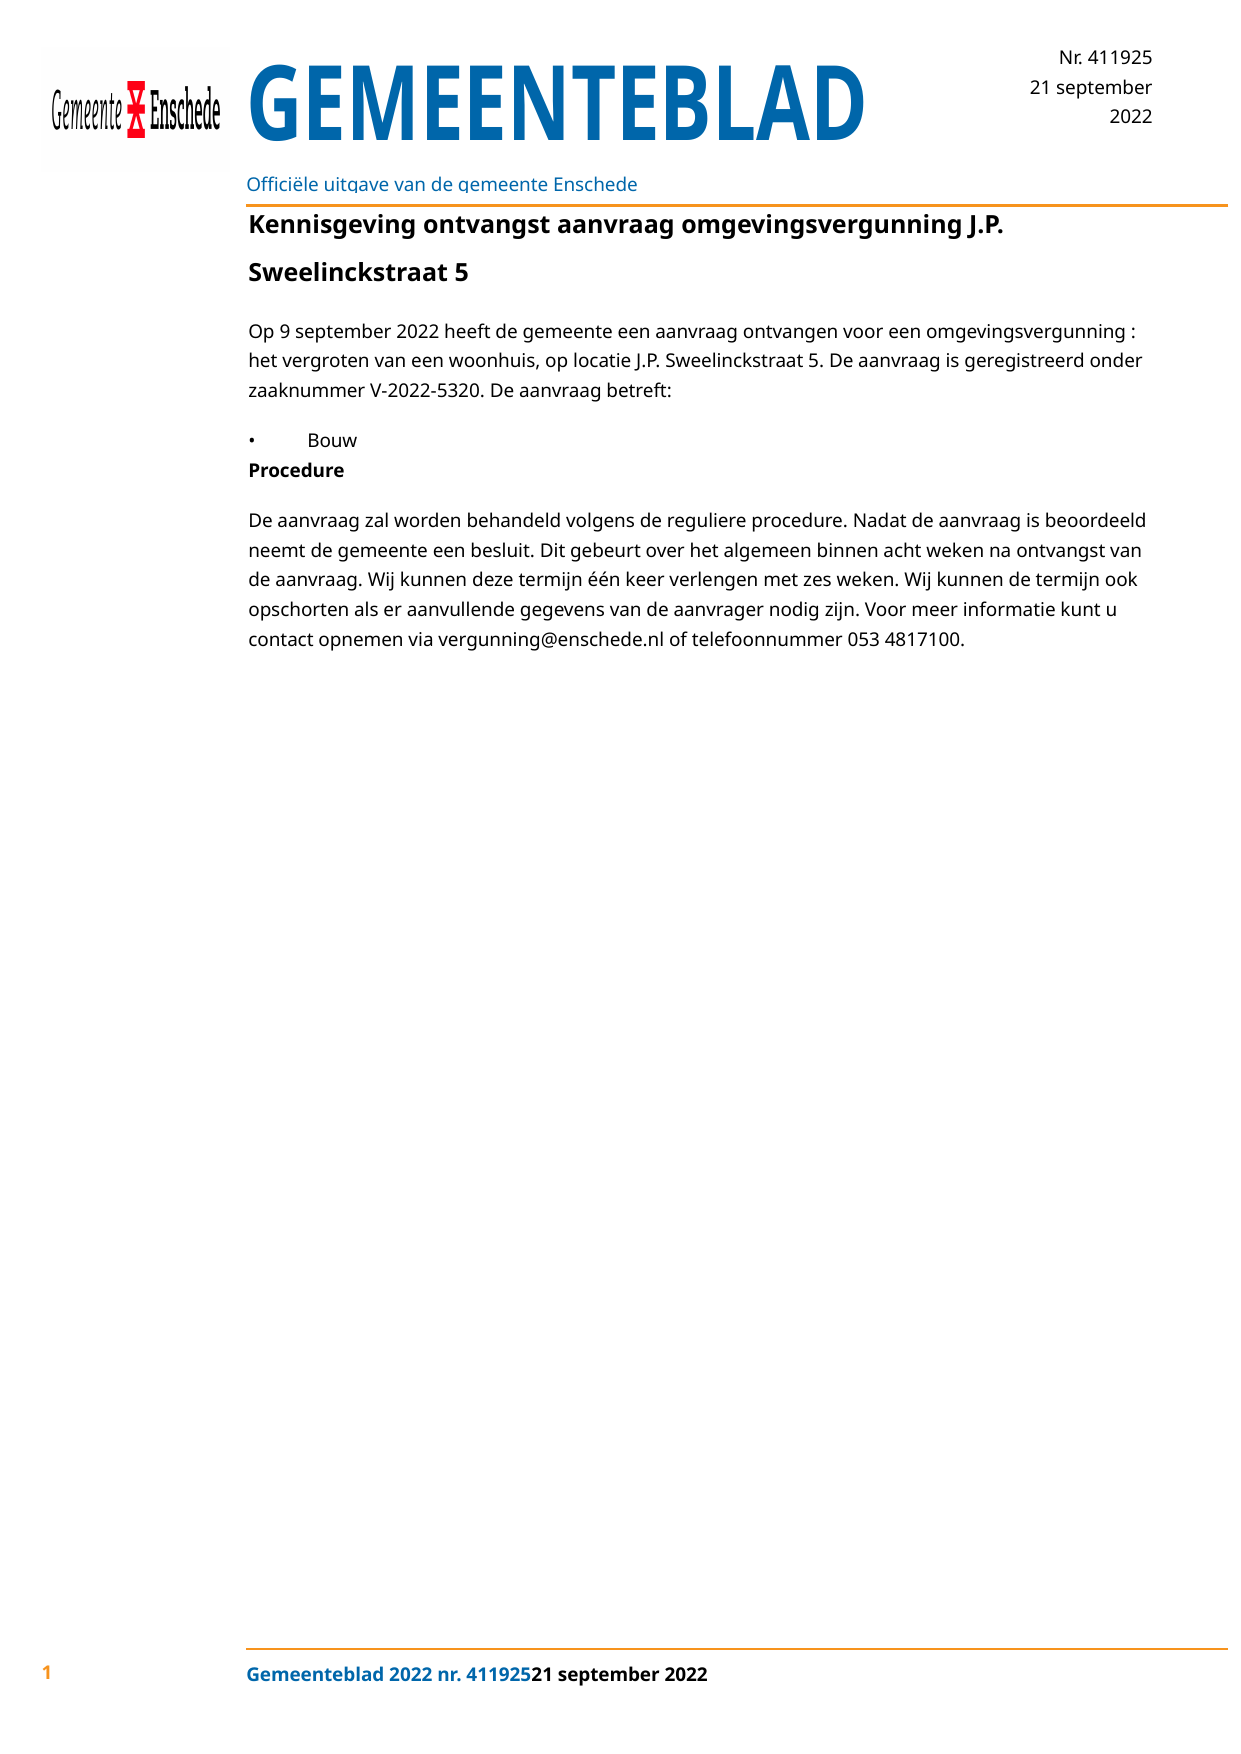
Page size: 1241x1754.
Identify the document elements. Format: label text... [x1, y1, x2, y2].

list Bouw [248, 427, 1152, 453]
text De aanvraag zal worden behandeld volgens de reguliere procedure. Nadat de aanvraag is beoordeeld neemt de gemeente een besluit. Dit gebeurt over het algemeen binnen acht weken na ontvangst van de aanvraag. Wij kunnen deze termijn één keer verlengen met zes weken. Wij kunnen de termijn ook opschorten als er aanvullende gegevens van de aanvrager nodig zijn. Voor meer informatie kunt u contact opnemen via vergunning@enschede.nl of telefoonnummer 053 4817100. [248, 507, 1152, 652]
text Kennisgeving ontvangst aanvraag omgevingsvergunning J.P. Sweelinckstraat 5 [248, 207, 1152, 288]
text Op 9 september 2022 heeft de gemeente een aanvraag ontvangen voor een omgevingsvergunning : het vergroten van een woonhuis, op locatie J.P. Sweelinckstraat 5. De aanvraag is geregistreerd onder zaaknummer V-2022-5320. De aanvraag betreft: [248, 318, 1152, 403]
text Procedure [248, 457, 1152, 483]
picture [41, 47, 231, 172]
